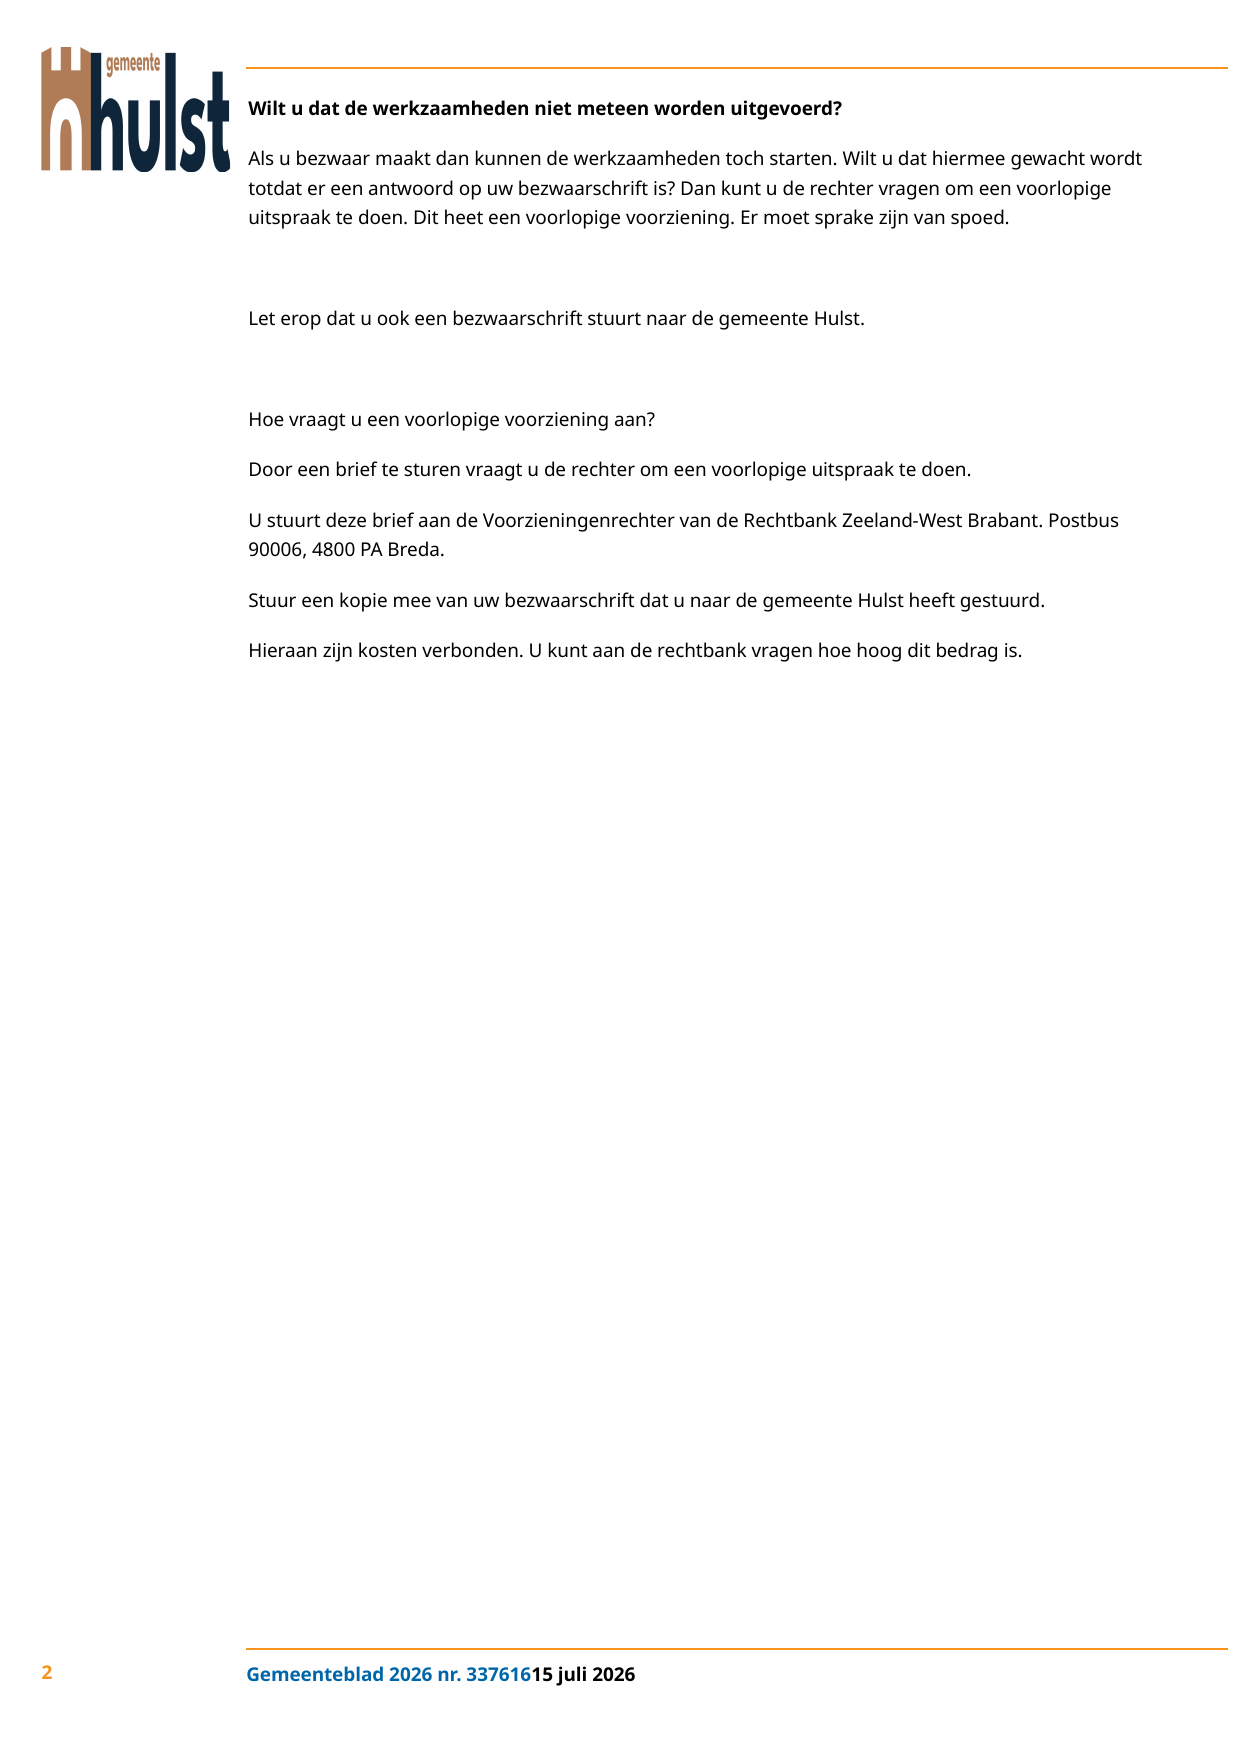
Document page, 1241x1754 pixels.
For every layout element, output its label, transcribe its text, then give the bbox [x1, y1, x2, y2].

text Wilt u dat de werkzaamheden niet meteen worden uitgevoerd? [248, 95, 1152, 121]
text Door een brief te sturen vraagt u de rechter om een voorlopige uitspraak te doen. [248, 456, 1152, 482]
picture [41, 47, 231, 172]
text Let erop dat u ook een bezwaarschrift stuurt naar de gemeente Hulst. [248, 305, 1152, 331]
text Stuur een kopie mee van uw bezwaarschrift dat u naar de gemeente Hulst heeft gestuurd. [248, 587, 1152, 613]
text U stuurt deze brief aan de Voorzieningenrechter van de Rechtbank Zeeland-West Brabant. Postbus 90006, 4800 PA Breda. [248, 507, 1152, 562]
text Als u bezwaar maakt dan kunnen de werkzaamheden toch starten. Wilt u dat hiermee gewacht wordt totdat er een antwoord op uw bezwaarschrift is? Dan kunt u de rechter vragen om een voorlopige uitspraak te doen. Dit heet een voorlopige voorziening. Er moet sprake zijn van spoed. [248, 145, 1152, 230]
text Hieraan zijn kosten verbonden. U kunt aan de rechtbank vragen hoe hoog dit bedrag is. [248, 637, 1152, 663]
text Hoe vraagt u een voorlopige voorziening aan? [248, 406, 1152, 432]
